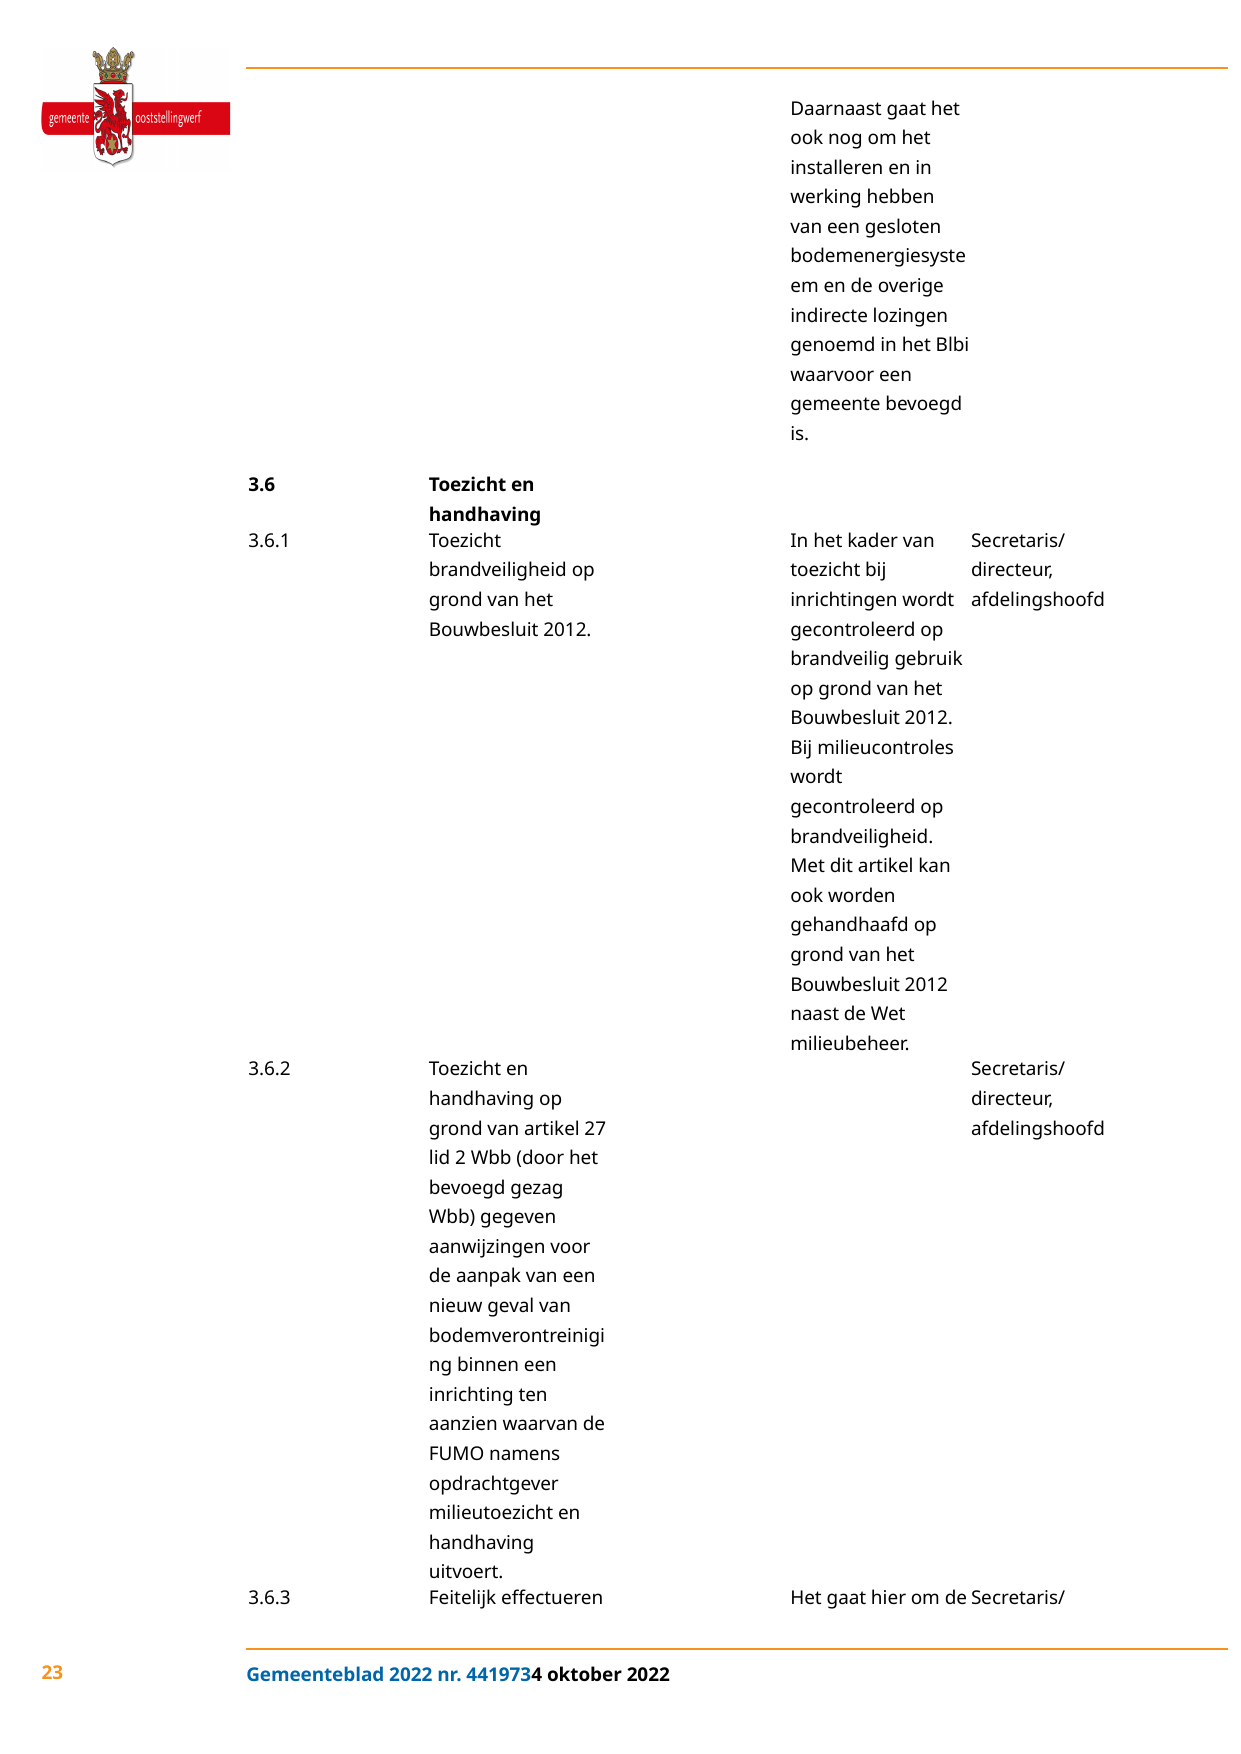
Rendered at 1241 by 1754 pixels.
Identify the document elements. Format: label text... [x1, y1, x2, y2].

table_cell [609, 1056, 790, 1584]
table_cell Secretaris/ directeur, afdelingshoofd [971, 527, 1152, 1056]
table_cell 3.6 [248, 472, 429, 527]
table_cell [790, 472, 971, 527]
table_cell 3.6.2 [248, 1056, 429, 1584]
table_cell [609, 95, 790, 446]
table_cell Toezicht brandveiligheid op grond van het Bouwbesluit 2012. [429, 527, 609, 1056]
table_cell Het gaat hier om de [790, 1584, 971, 1610]
table_cell Toezicht en handhaving [429, 472, 609, 527]
table_cell [429, 95, 609, 446]
table_cell Daarnaast gaat het ook nog om het installeren en in werking hebben van een gesloten bodemenergiesysteem en de overige indirecte lozingen genoemd in het Blbi waarvoor een gemeente bevoegd is. [790, 95, 971, 446]
table_cell Secretaris/ [971, 1584, 1152, 1610]
table_cell 3.6.1 [248, 527, 429, 1056]
table_cell Secretaris/ directeur, afdelingshoofd [971, 1056, 1152, 1584]
table_cell [790, 1056, 971, 1584]
table_cell [248, 446, 1152, 472]
table_cell 3.6.3 [248, 1584, 429, 1610]
table_cell Toezicht en handhaving op grond van artikel 27 lid 2 Wbb (door het bevoegd gezag Wbb) gegeven aanwijzingen voor de aanpak van een nieuw geval van bodemverontreiniging binnen een inrichting ten aanzien waarvan de FUMO namens opdrachtgever milieutoezicht en handhaving uitvoert. [429, 1056, 609, 1584]
table_cell In het kader van toezicht bij inrichtingen wordt gecontroleerd op brandveilig gebruik op grond van het Bouwbesluit 2012. Bij milieucontroles wordt gecontroleerd op brandveiligheid. Met dit artikel kan ook worden gehandhaafd op grond van het Bouwbesluit 2012 naast de Wet milieubeheer. [790, 527, 971, 1056]
table_cell [609, 1584, 790, 1610]
table_cell [248, 95, 429, 446]
picture [41, 47, 231, 172]
table_cell [609, 472, 790, 527]
table_cell [609, 527, 790, 1056]
table_cell [971, 95, 1152, 446]
table_cell [971, 472, 1152, 527]
table_cell Feitelijk effectueren [429, 1584, 609, 1610]
